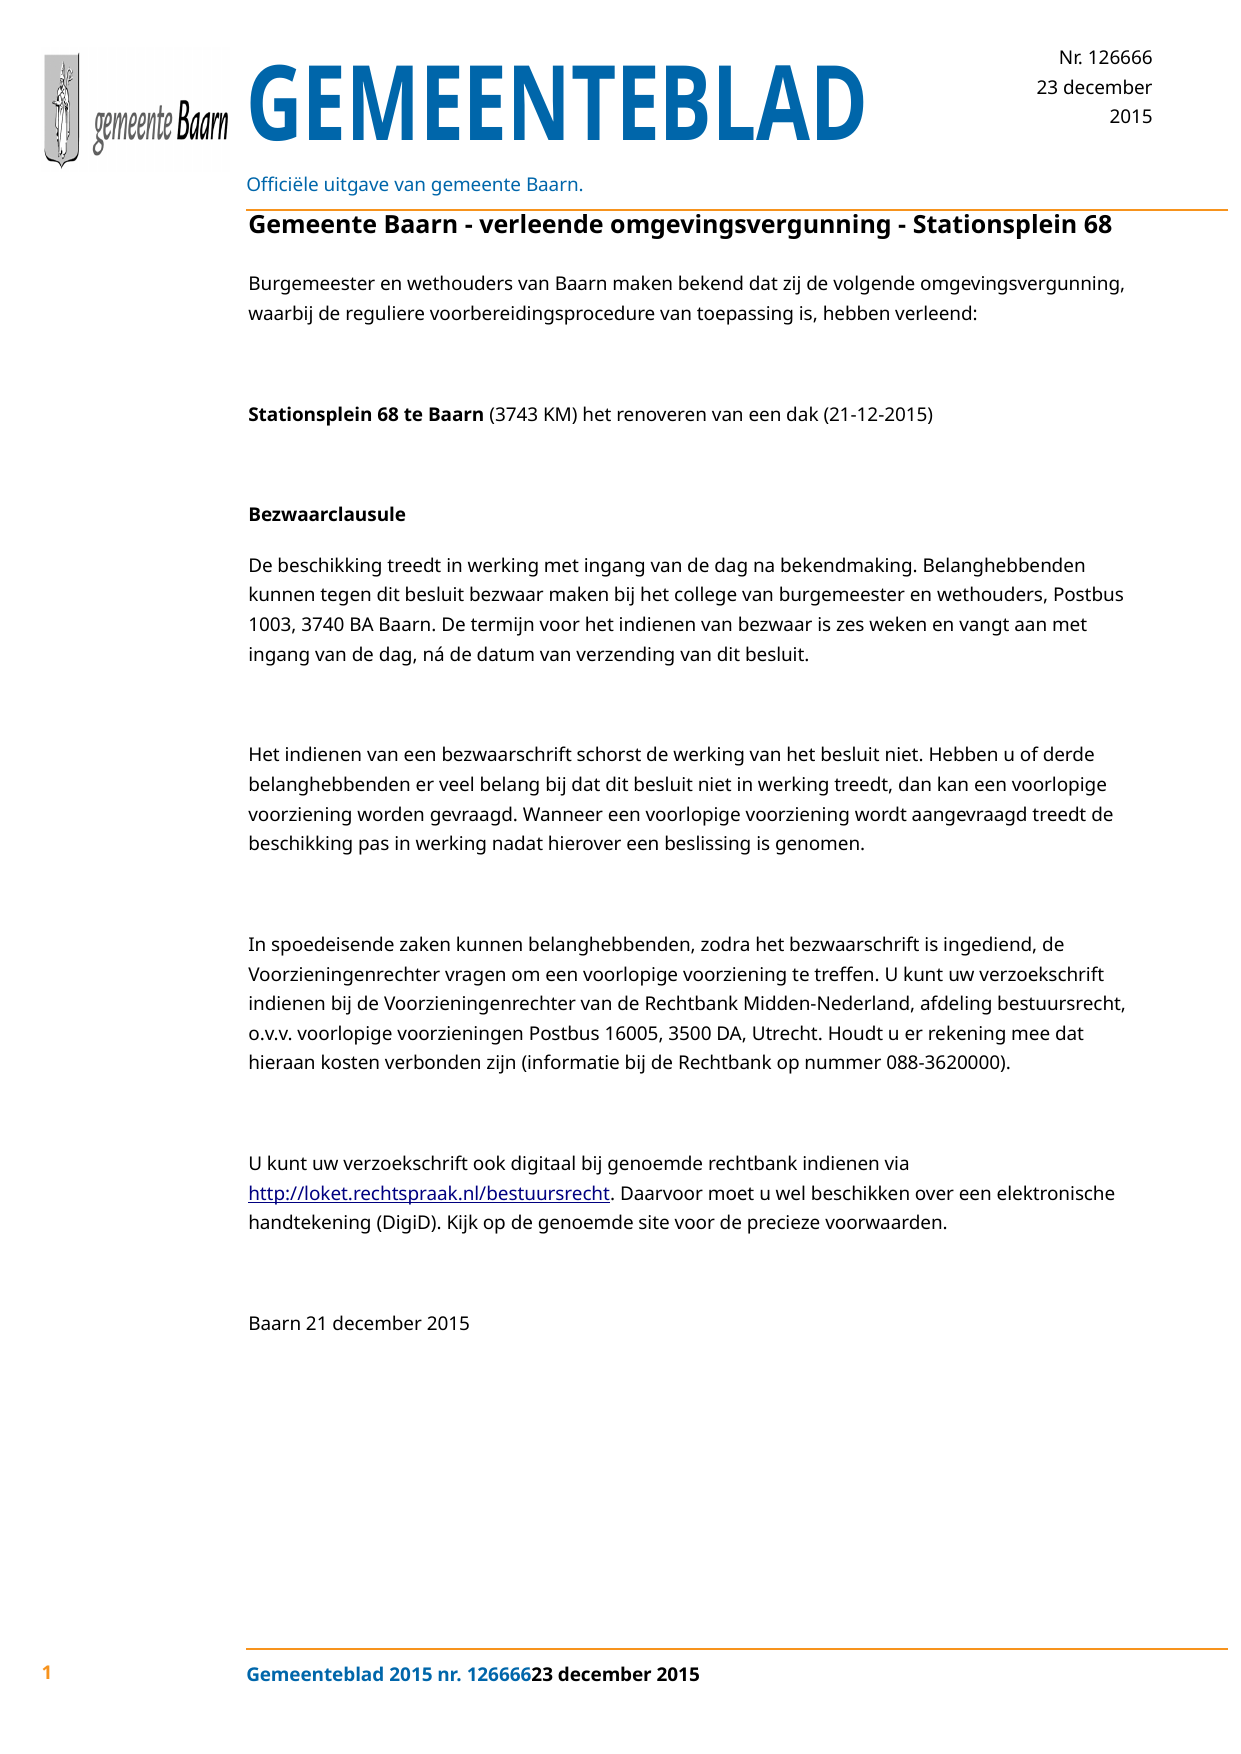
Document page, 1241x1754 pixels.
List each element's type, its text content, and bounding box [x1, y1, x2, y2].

text Het indienen van een bezwaarschrift schorst de werking van het besluit niet. Hebben u of derde belanghebbenden er veel belang bij dat dit besluit niet in werking treedt, dan kan een voorlopige voorziening worden gevraagd. Wanneer een voorlopige voorziening wordt aangevraagd treedt de beschikking pas in werking nadat hierover een beslissing is genomen. [248, 742, 1152, 856]
text U kunt uw verzoekschrift ook digitaal bij genoemde rechtbank indienen via http://loket.rechtspraak.nl/bestuursrecht. Daarvoor moet u wel beschikken over een elektronische handtekening (DigiD). Kijk op de genoemde site voor de precieze voorwaarden. [248, 1150, 1152, 1235]
picture [41, 47, 231, 172]
text Baarn 21 december 2015 [248, 1310, 1152, 1336]
text De beschikking treedt in werking met ingang van de dag na bekendmaking. Belanghebbenden kunnen tegen dit besluit bezwaar maken bij het college van burgemeester en wethouders, Postbus 1003, 3740 BA Baarn. De termijn voor het indienen van bezwaar is zes weken en vangt aan met ingang van de dag, ná de datum van verzending van dit besluit. [248, 552, 1152, 666]
text Gemeente Baarn - verleende omgevingsvergunning - Stationsplein 68 [248, 211, 1152, 241]
text In spoedeisende zaken kunnen belanghebbenden, zodra het bezwaarschrift is ingediend, de Voorzieningenrechter vragen om een voorlopige voorziening te treffen. U kunt uw verzoekschrift indienen bij de Voorzieningenrechter van de Rechtbank Midden-Nederland, afdeling bestuursrecht, o.v.v. voorlopige voorzieningen Postbus 16005, 3500 DA, Utrecht. Houdt u er rekening mee dat hieraan kosten verbonden zijn (informatie bij de Rechtbank op nummer 088-3620000). [248, 931, 1152, 1075]
text Burgemeester en wethouders van Baarn maken bekend dat zij de volgende omgevingsvergunning, waarbij de reguliere voorbereidingsprocedure van toepassing is, hebben verleend: [248, 270, 1152, 326]
text Bezwaarclausule [248, 502, 1152, 527]
text Stationsplein 68 te Baarn (3743 KM) het renoveren van een dak (21-12-2015) [248, 401, 1152, 426]
